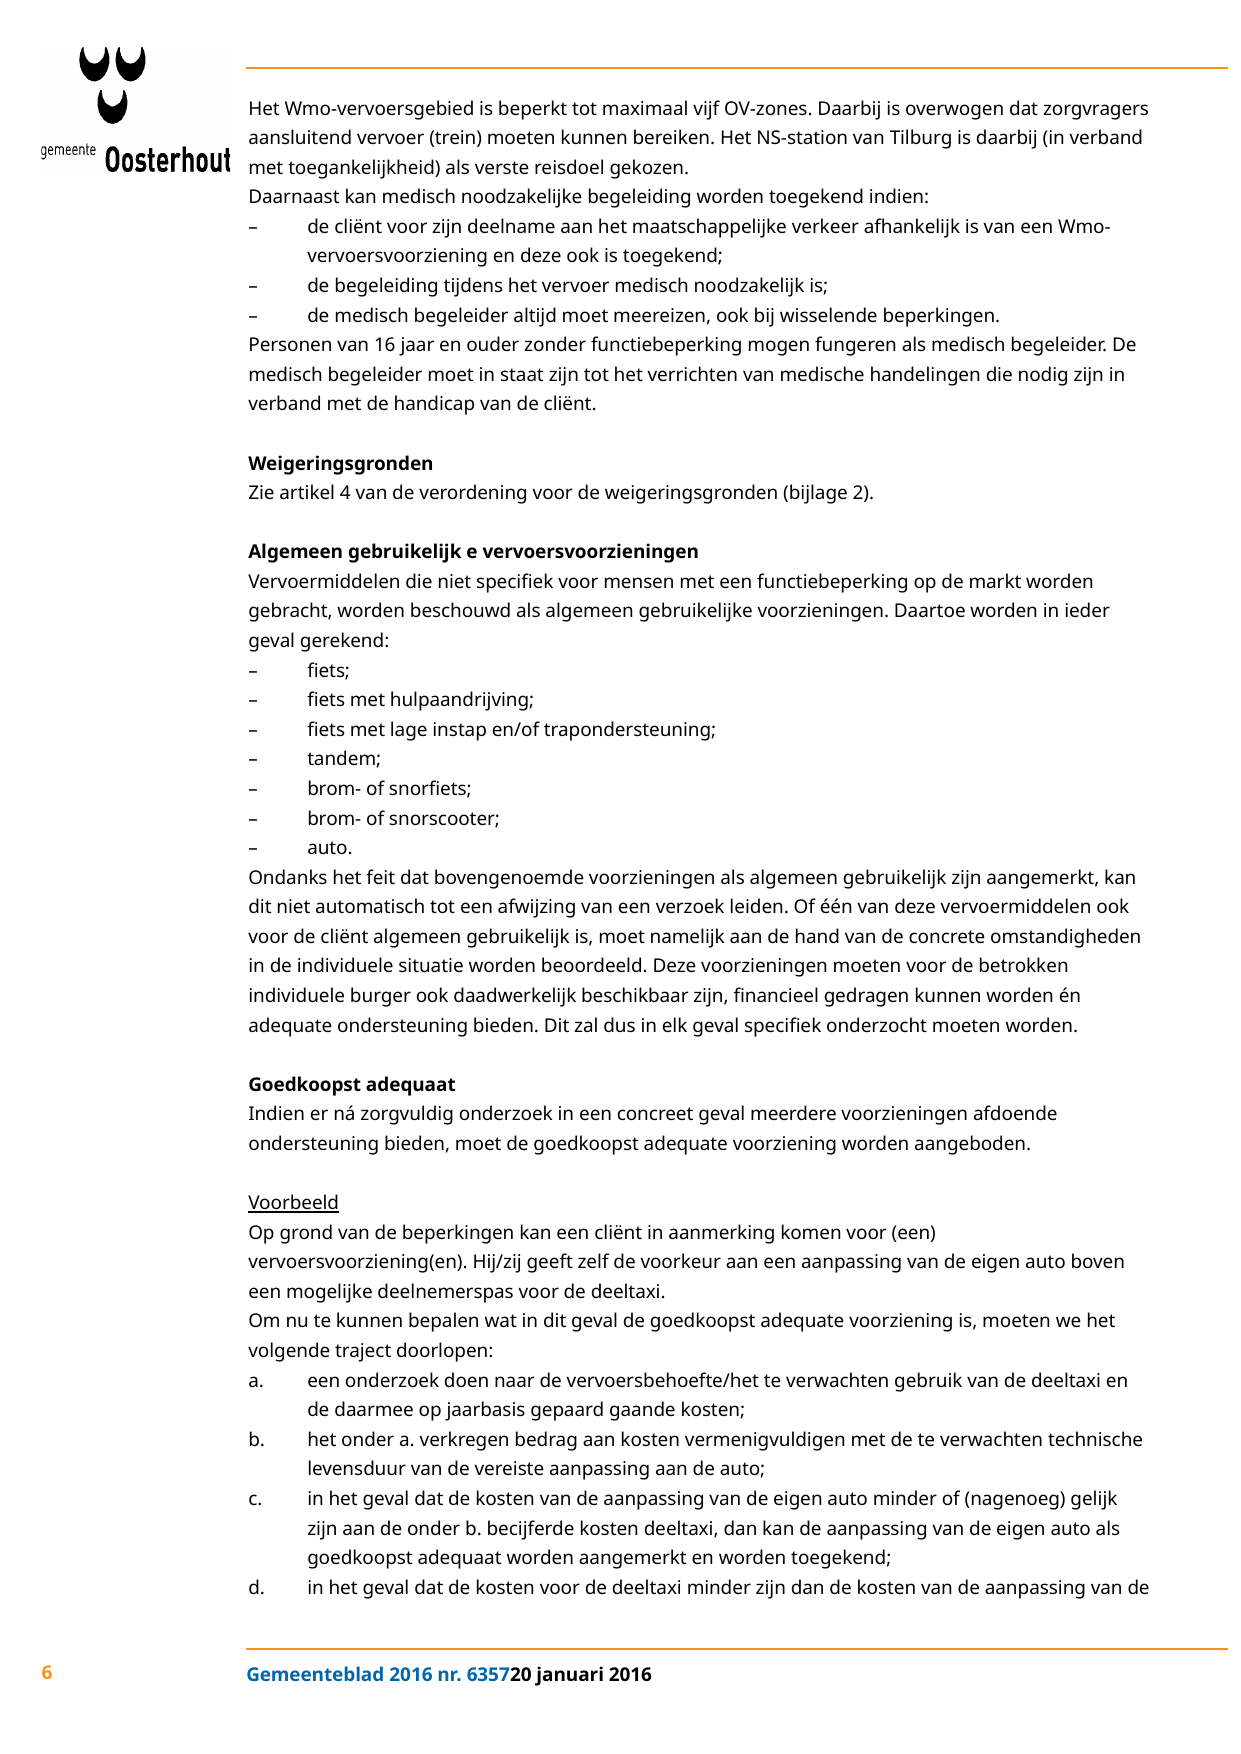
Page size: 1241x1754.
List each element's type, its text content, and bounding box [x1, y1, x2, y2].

text Daarnaast kan medisch noodzakelijke begeleiding worden toegekend indien: [248, 183, 1152, 209]
text Zie artikel 4 van de verordening voor de weigeringsgronden (bijlage 2). [248, 479, 1152, 505]
list fiets met lage instap en/of trapondersteuning; [248, 716, 1152, 742]
text Op grond van de beperkingen kan een cliënt in aanmerking komen voor (een) vervoersvoorziening(en). Hij/zij geeft zelf de voorkeur aan een aanpassing van de eigen auto boven een mogelijke deelnemerspas voor de deeltaxi. [248, 1219, 1152, 1304]
text Personen van 16 jaar en ouder zonder functiebeperking mogen fungeren als medisch begeleider. De medisch begeleider moet in staat zijn tot het verrichten van medische handelingen die nodig zijn in verband met de handicap van de cliënt. [248, 331, 1152, 416]
text Ondanks het feit dat bovengenoemde voorzieningen als algemeen gebruikelijk zijn aangemerkt, kan dit niet automatisch tot een afwijzing van een verzoek leiden. Of één van deze vervoermiddelen ook voor de cliënt algemeen gebruikelijk is, moet namelijk aan de hand van de concrete omstandigheden in de individuele situatie worden beoordeeld. Deze voorzieningen moeten voor de betrokken individuele burger ook daadwerkelijk beschikbaar zijn, financieel gedragen kunnen worden én adequate ondersteuning bieden. Dit zal dus in elk geval specifiek onderzocht moeten worden. [248, 864, 1152, 1038]
list de medisch begeleider altijd moet meereizen, ook bij wisselende beperkingen. [248, 302, 1152, 328]
text Indien er ná zorgvuldig onderzoek in een concreet geval meerdere voorzieningen afdoende ondersteuning bieden, moet de goedkoopst adequate voorziening worden aangeboden. [248, 1101, 1152, 1156]
text Het Wmo-vervoersgebied is beperkt tot maximaal vijf OV-zones. Daarbij is overwogen dat zorgvragers aansluitend vervoer (trein) moeten kunnen bereiken. Het NS-station van Tilburg is daarbij (in verband met toegankelijkheid) als verste reisdoel gekozen. [248, 95, 1152, 180]
list auto. [248, 834, 1152, 860]
list de begeleiding tijdens het vervoer medisch noodzakelijk is; [248, 272, 1152, 298]
list het onder a. verkregen bedrag aan kosten vermenigvuldigen met de te verwachten technische levensduur van de vereiste aanpassing aan de auto; [248, 1426, 1152, 1481]
list in het geval dat de kosten van de aanpassing van de eigen auto minder of (nagenoeg) gelijk zijn aan de onder b. becijferde kosten deeltaxi, dan kan de aanpassing van de eigen auto als goedkoopst adequaat worden aangemerkt en worden toegekend; [248, 1485, 1152, 1570]
text Goedkoopst adequaat [248, 1071, 1152, 1097]
text Voorbeeld [248, 1189, 1152, 1215]
text Weigeringsgronden [248, 450, 1152, 476]
text Vervoermiddelen die niet specifiek voor mensen met een functiebeperking op de markt worden gebracht, worden beschouwd als algemeen gebruikelijke voorzieningen. Daartoe worden in ieder geval gerekend: [248, 568, 1152, 653]
list in het geval dat de kosten voor de deeltaxi minder zijn dan de kosten van de aanpassing van de [248, 1574, 1152, 1600]
list fiets met hulpaandrijving; [248, 686, 1152, 712]
list brom- of snorfiets; [248, 775, 1152, 801]
picture [41, 47, 231, 172]
list de cliënt voor zijn deelname aan het maatschappelijke verkeer afhankelijk is van een Wmo-vervoersvoorziening en deze ook is toegekend; [248, 213, 1152, 268]
list fiets; [248, 657, 1152, 683]
list een onderzoek doen naar de vervoersbehoefte/het te verwachten gebruik van de deeltaxi en de daarmee op jaarbasis gepaard gaande kosten; [248, 1367, 1152, 1422]
list brom- of snorscooter; [248, 805, 1152, 831]
list tandem; [248, 746, 1152, 771]
text Om nu te kunnen bepalen wat in dit geval de goedkoopst adequate voorziening is, moeten we het volgende traject doorlopen: [248, 1308, 1152, 1363]
text Algemeen gebruikelijk e vervoersvoorzieningen [248, 538, 1152, 564]
